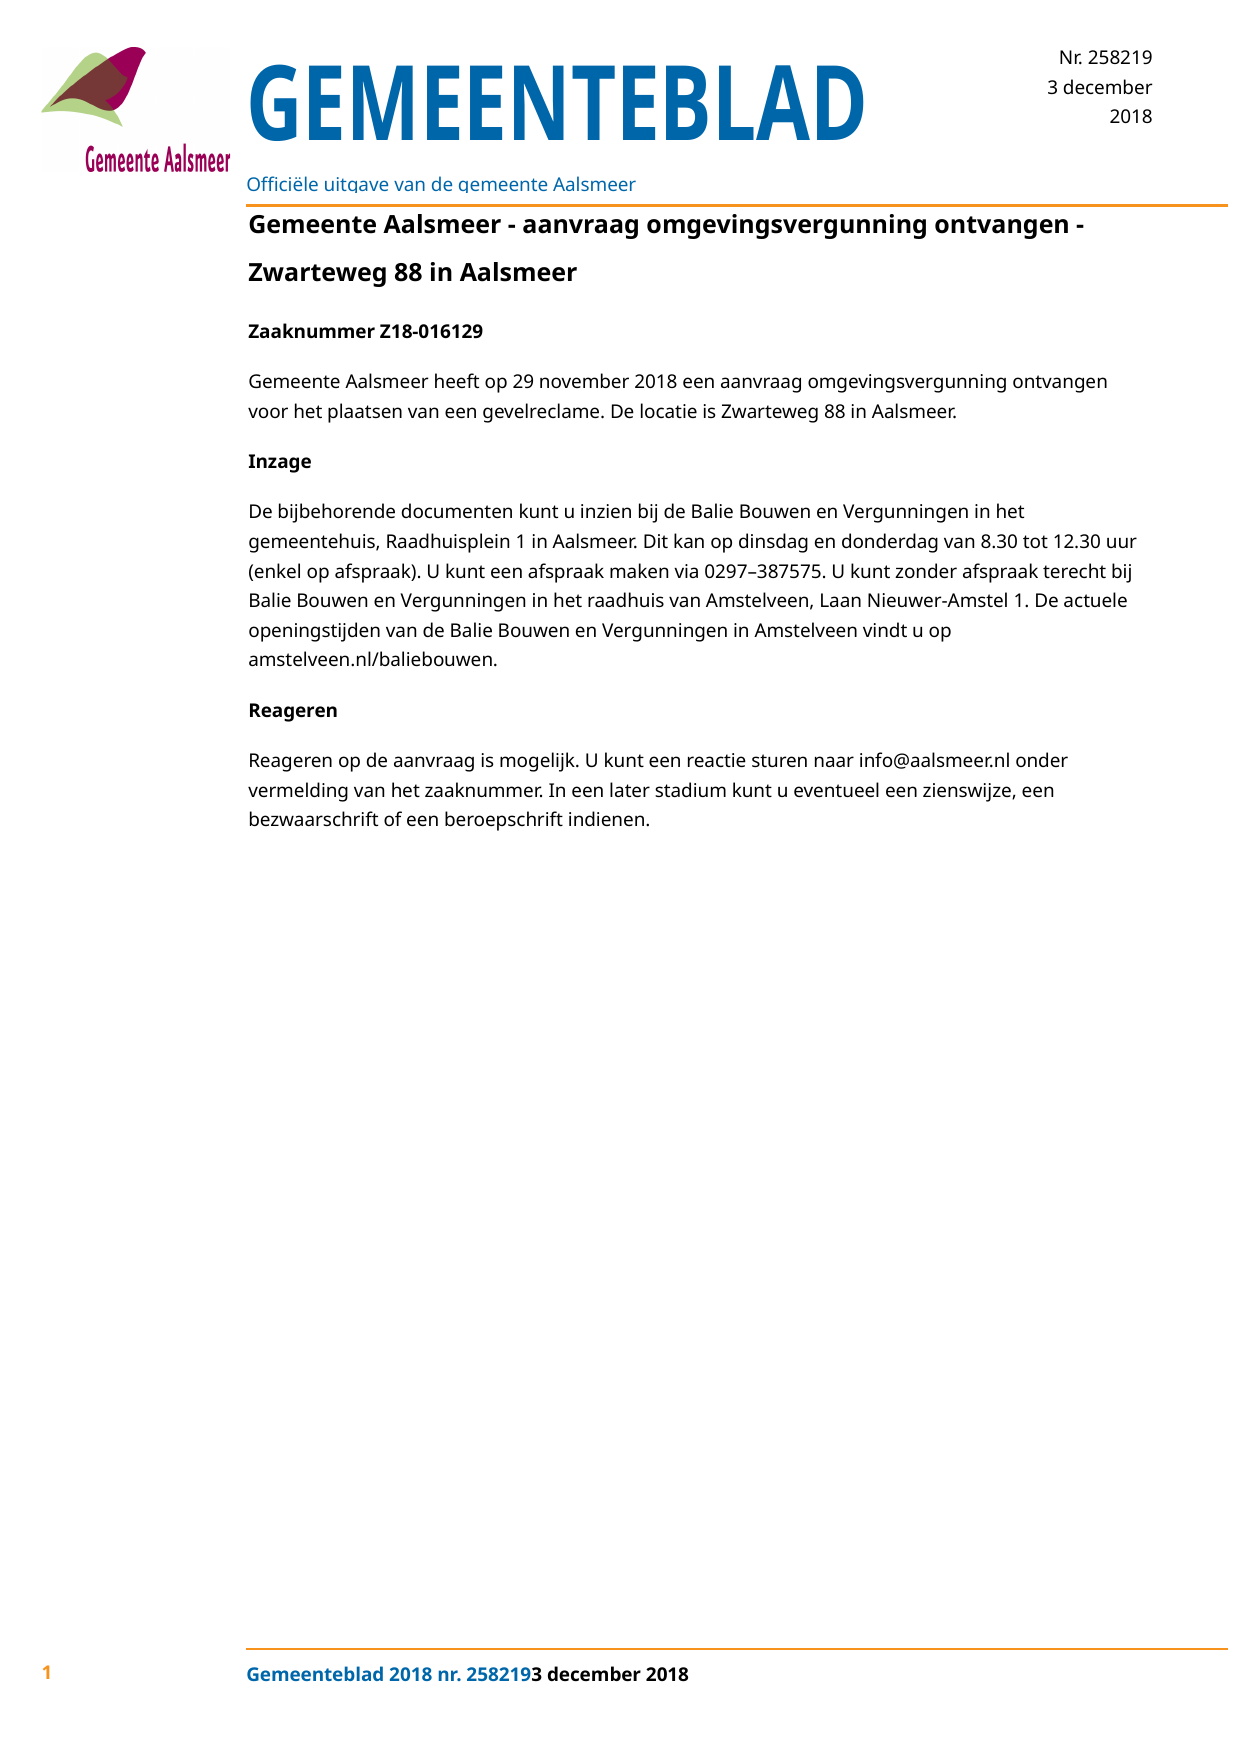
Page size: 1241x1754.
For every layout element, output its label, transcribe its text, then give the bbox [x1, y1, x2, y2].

text Gemeente Aalsmeer - aanvraag omgevingsvergunning ontvangen - Zwarteweg 88 in Aalsmeer [248, 207, 1152, 288]
text Reageren op de aanvraag is mogelijk. U kunt een reactie sturen naar info@aalsmeer.nl onder vermelding van het zaaknummer. In een later stadium kunt u eventueel een zienswijze, een bezwaarschrift of een beroepschrift indienen. [248, 747, 1152, 832]
text Gemeente Aalsmeer heeft op 29 november 2018 een aanvraag omgevingsvergunning ontvangen voor het plaatsen van een gevelreclame. De locatie is Zwarteweg 88 in Aalsmeer. [248, 368, 1152, 424]
picture [41, 47, 231, 172]
text Inzage [248, 448, 1152, 474]
text Zaaknummer Z18-016129 [248, 318, 1152, 344]
text Reageren [248, 697, 1152, 723]
text De bijbehorende documenten kunt u inzien bij de Balie Bouwen en Vergunningen in het gemeentehuis, Raadhuisplein 1 in Aalsmeer. Dit kan op dinsdag en donderdag van 8.30 tot 12.30 uur (enkel op afspraak). U kunt een afspraak maken via 0297–387575. U kunt zonder afspraak terecht bij Balie Bouwen en Vergunningen in het raadhuis van Amstelveen, Laan Nieuwer-Amstel 1. De actuele openingstijden van de Balie Bouwen en Vergunningen in Amstelveen vindt u op amstelveen.nl/baliebouwen. [248, 499, 1152, 672]
